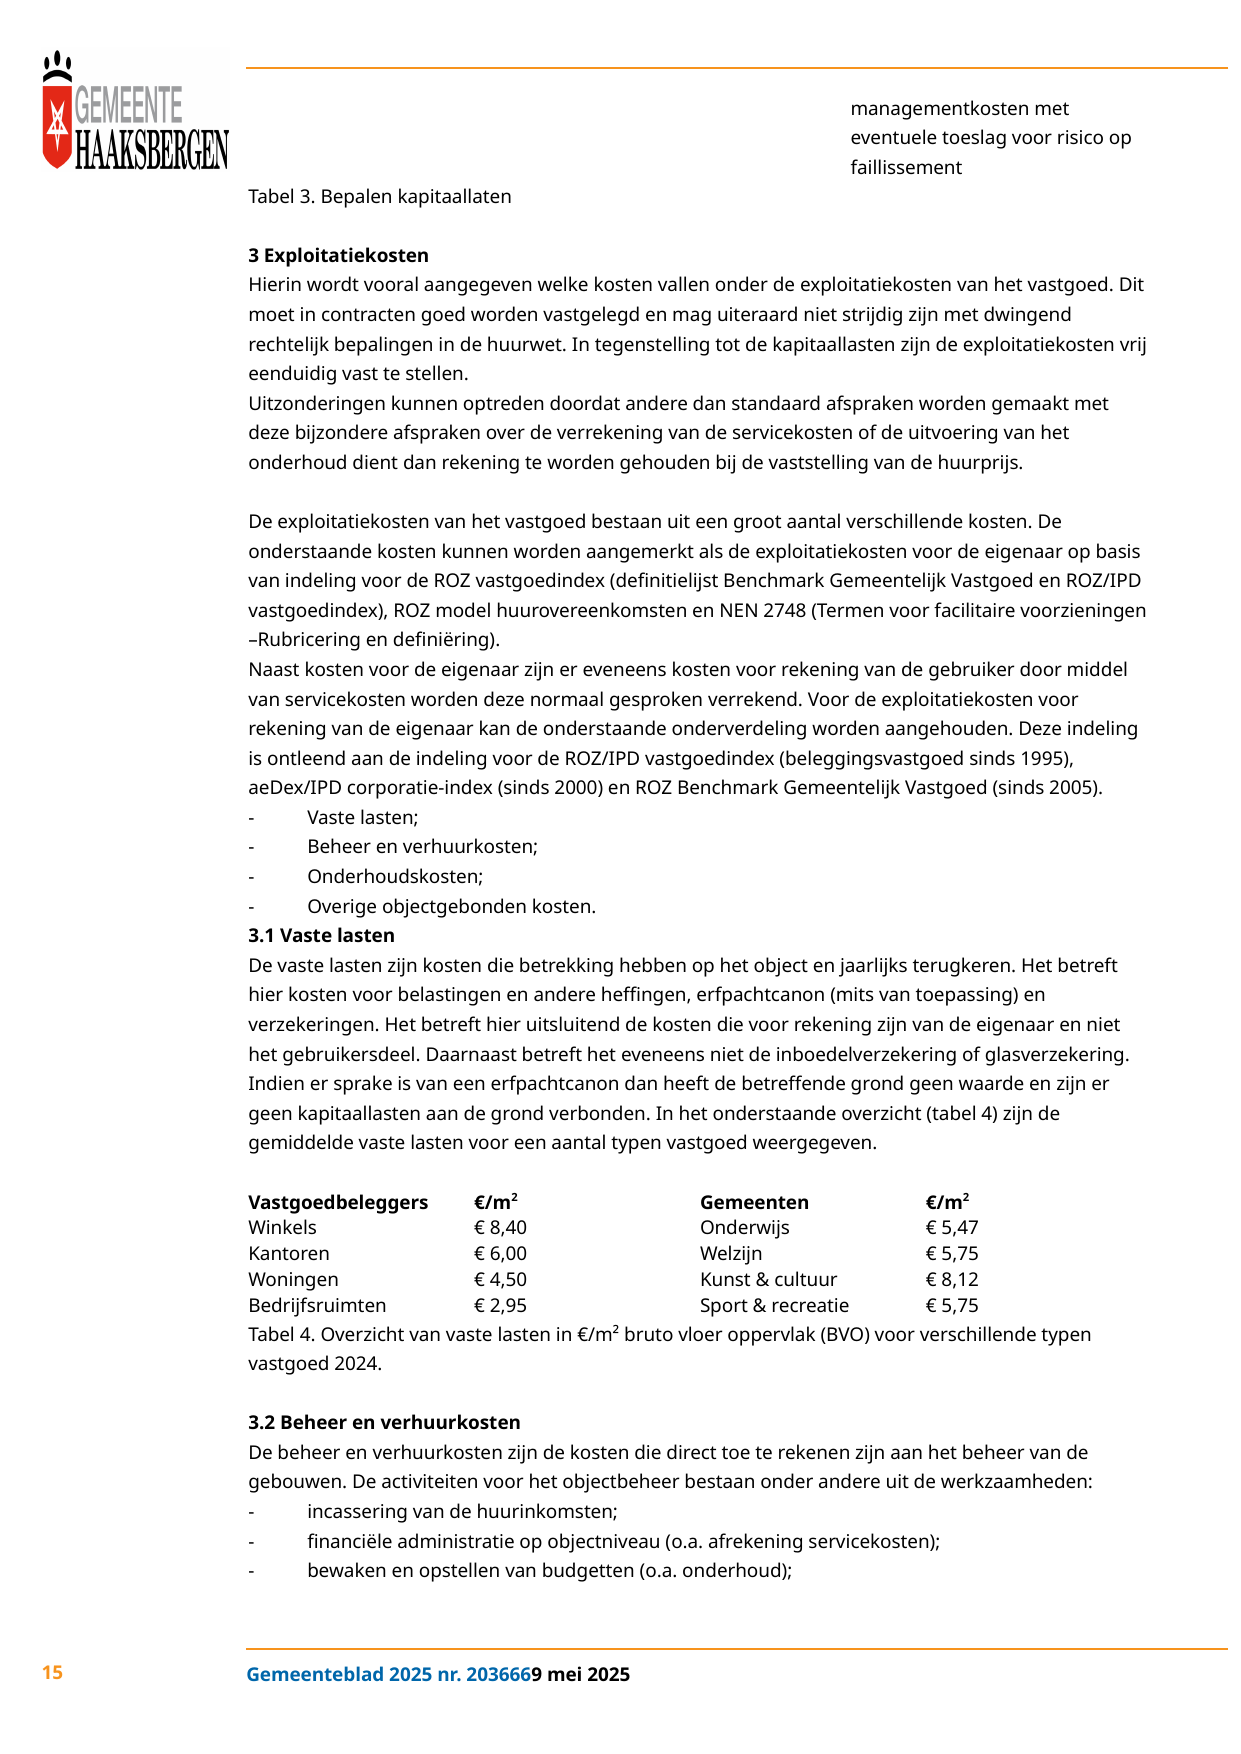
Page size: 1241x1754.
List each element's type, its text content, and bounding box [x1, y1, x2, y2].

table_cell € 5,75 [926, 1240, 1152, 1266]
list financiële administratie op objectniveau (o.a. afrekening servicekosten); [248, 1528, 1152, 1553]
table_cell Bedrijfsruimten [248, 1292, 474, 1317]
table_cell € 2,95 [474, 1292, 700, 1317]
table_cell [248, 95, 549, 180]
list incassering van de huurinkomsten; [248, 1498, 1152, 1524]
text Tabel 4. Overzicht van vaste lasten in €/m² bruto vloer oppervlak (BVO) voor verschillende typen vastgoed 2024. [248, 1321, 1152, 1376]
table_header €/m2 [926, 1189, 1152, 1214]
table_header Vastgoedbeleggers [248, 1189, 474, 1214]
table_cell managementkosten met eventuele toeslag voor risico op faillissement [850, 95, 1152, 180]
list Overige objectgebonden kosten. [248, 893, 1152, 919]
table_cell € 5,75 [926, 1292, 1152, 1317]
text Tabel 3. Bepalen kapitaallaten [248, 183, 1152, 209]
table_cell € 8,12 [926, 1266, 1152, 1292]
text 3 Exploitatiekosten [248, 242, 1152, 268]
table_cell Sport & recreatie [700, 1292, 926, 1317]
table_header Gemeenten [700, 1189, 926, 1214]
table_cell Kunst & cultuur [700, 1266, 926, 1292]
table_cell Kantoren [248, 1240, 474, 1266]
list bewaken en opstellen van budgetten (o.a. onderhoud); [248, 1557, 1152, 1583]
picture [41, 47, 231, 172]
list Onderhoudskosten; [248, 863, 1152, 889]
text Uitzonderingen kunnen optreden doordat andere dan standaard afspraken worden gemaakt met deze bijzondere afspraken over de verrekening van de servicekosten of de uitvoering van het onderhoud dient dan rekening te worden gehouden bij de vaststelling van de huurprijs. [248, 390, 1152, 475]
text Naast kosten voor de eigenaar zijn er eveneens kosten voor rekening van de gebruiker door middel van servicekosten worden deze normaal gesproken verrekend. Voor de exploitatiekosten voor rekening van de eigenaar kan de onderstaande onderverdeling worden aangehouden. Deze indeling is ontleend aan de indeling voor de ROZ/IPD vastgoedindex (beleggingsvastgoed sinds 1995), aeDex/IPD corporatie-index (sinds 2000) en ROZ Benchmark Gemeentelijk Vastgoed (sinds 2005). [248, 656, 1152, 800]
text De exploitatiekosten van het vastgoed bestaan uit een groot aantal verschillende kosten. De onderstaande kosten kunnen worden aangemerkt als de exploitatiekosten voor de eigenaar op basis van indeling voor de ROZ vastgoedindex (definitielijst Benchmark Gemeentelijk Vastgoed en ROZ/IPD vastgoedindex), ROZ model huurovereenkomsten en NEN 2748 (Termen voor facilitaire voorzieningen –Rubricering en definiëring). [248, 508, 1152, 652]
list Vaste lasten; [248, 804, 1152, 830]
table_cell Woningen [248, 1266, 474, 1292]
table_cell € 4,50 [474, 1266, 700, 1292]
table_header €/m2 [474, 1189, 700, 1214]
table_cell Welzijn [700, 1240, 926, 1266]
table_cell Winkels [248, 1215, 474, 1240]
table_cell € 6,00 [474, 1240, 700, 1266]
text Hierin wordt vooral aangegeven welke kosten vallen onder de exploitatiekosten van het vastgoed. Dit moet in contracten goed worden vastgelegd en mag uiteraard niet strijdig zijn met dwingend rechtelijk bepalingen in de huurwet. In tegenstelling tot de kapitaallasten zijn de exploitatiekosten vrij eenduidig vast te stellen. [248, 272, 1152, 386]
text De beheer en verhuurkosten zijn de kosten die direct toe te rekenen zijn aan het beheer van de gebouwen. De activiteiten voor het objectbeheer bestaan onder andere uit de werkzaamheden: [248, 1439, 1152, 1494]
table_cell [549, 95, 850, 180]
text 3.2 Beheer en verhuurkosten [248, 1409, 1152, 1435]
table_cell € 5,47 [926, 1215, 1152, 1240]
text De vaste lasten zijn kosten die betrekking hebben op het object en jaarlijks terugkeren. Het betreft hier kosten voor belastingen en andere heffingen, erfpachtcanon (mits van toepassing) en verzekeringen. Het betreft hier uitsluitend de kosten die voor rekening zijn van de eigenaar en niet het gebruikersdeel. Daarnaast betreft het eveneens niet de inboedelverzekering of glasverzekering. Indien er sprake is van een erfpachtcanon dan heeft de betreffende grond geen waarde en zijn er geen kapitaallasten aan de grond verbonden. In het onderstaande overzicht (tabel 4) zijn de gemiddelde vaste lasten voor een aantal typen vastgoed weergegeven. [248, 952, 1152, 1155]
text 3.1 Vaste lasten [248, 922, 1152, 948]
list Beheer en verhuurkosten; [248, 834, 1152, 859]
table_cell Onderwijs [700, 1215, 926, 1240]
table_cell € 8,40 [474, 1215, 700, 1240]
